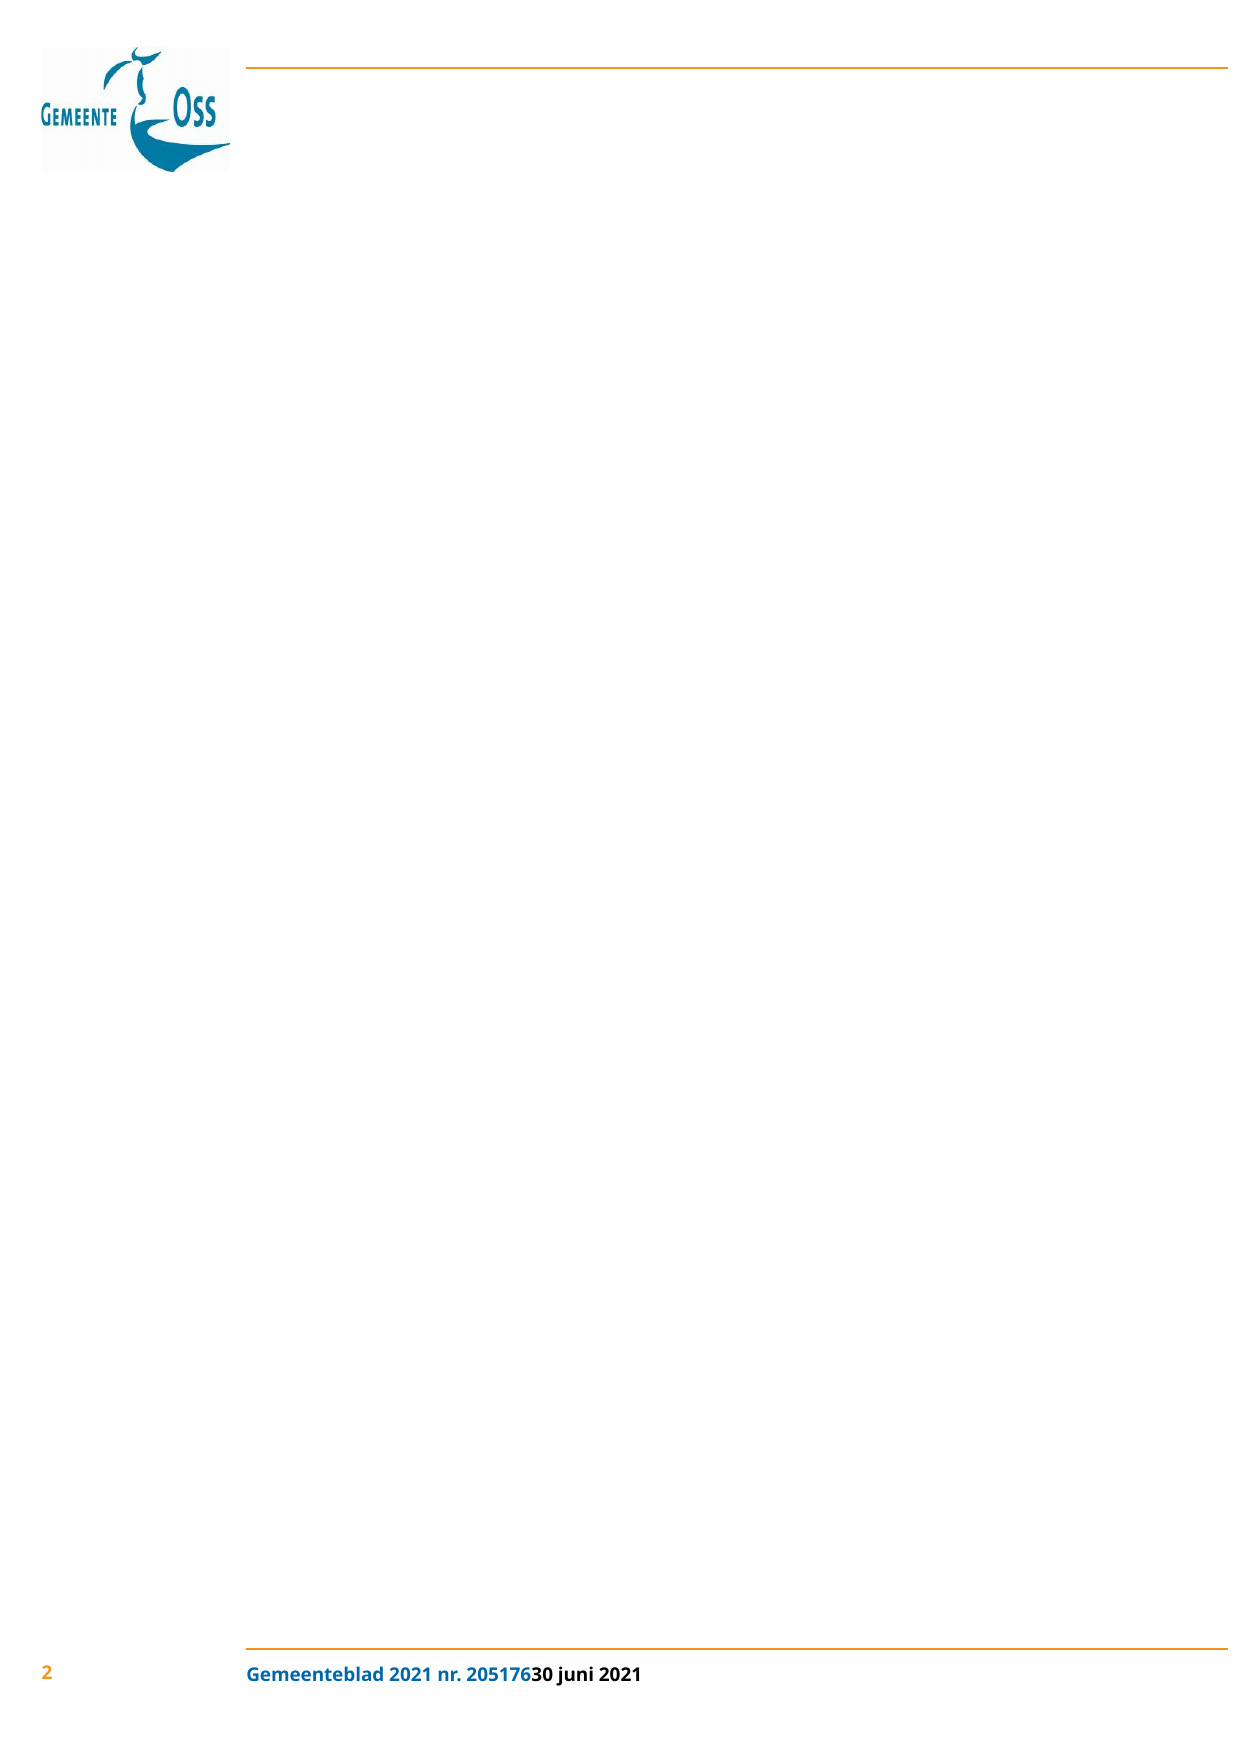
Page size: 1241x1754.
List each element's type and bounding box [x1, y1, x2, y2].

picture [41, 47, 231, 172]
